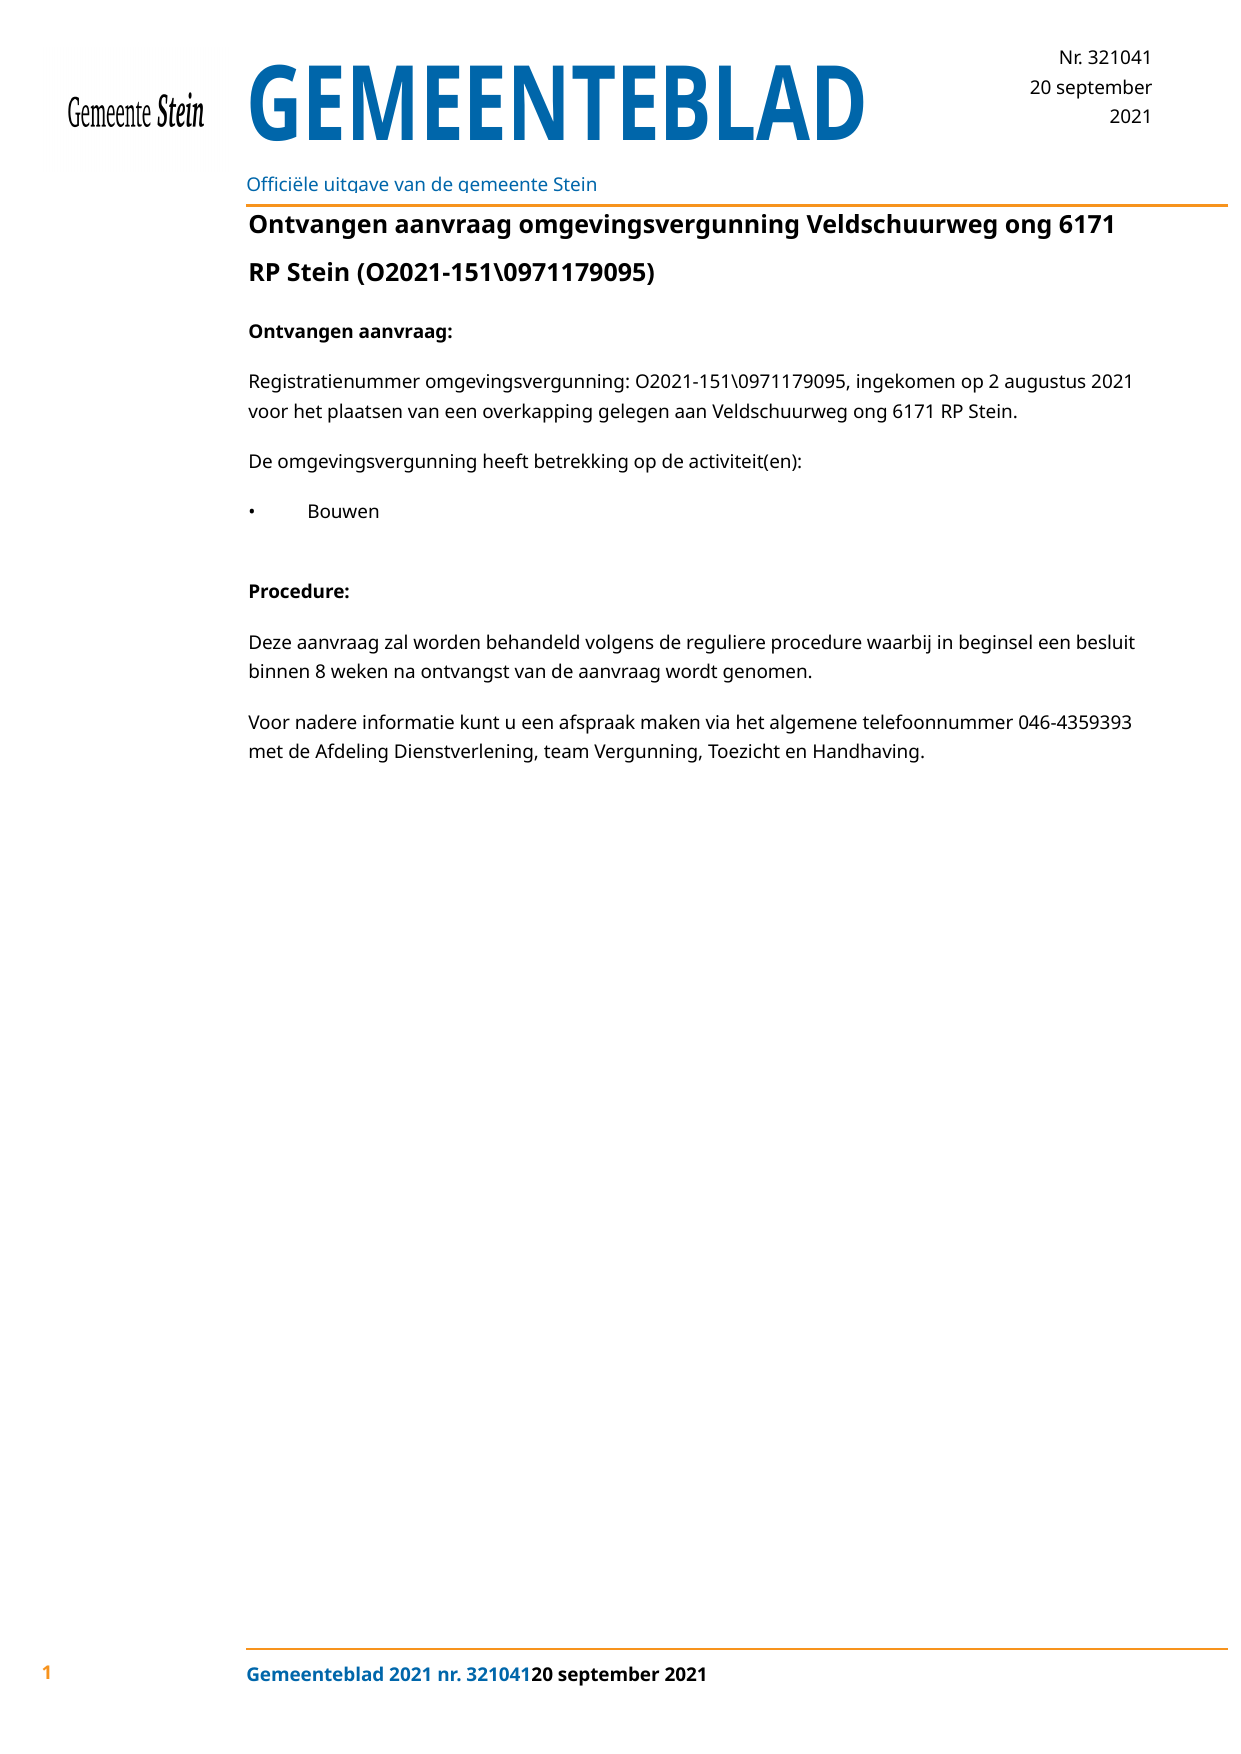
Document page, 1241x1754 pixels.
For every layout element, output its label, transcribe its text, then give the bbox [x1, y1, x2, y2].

text Registratienummer omgevingsvergunning: O2021-151\0971179095, ingekomen op 2 augustus 2021 voor het plaatsen van een overkapping gelegen aan Veldschuurweg ong 6171 RP Stein. [248, 368, 1152, 424]
text Ontvangen aanvraag omgevingsvergunning Veldschuurweg ong 6171 RP Stein (O2021-151\0971179095) [248, 207, 1152, 288]
text De omgevingsvergunning heeft betrekking op de activiteit(en): [248, 448, 1152, 474]
text Voor nadere informatie kunt u een afspraak maken via het algemene telefoonnummer 046-4359393 met de Afdeling Dienstverlening, team Vergunning, Toezicht en Handhaving. [248, 709, 1152, 764]
list Bouwen [248, 499, 1152, 524]
text Procedure: [248, 579, 1152, 604]
text Ontvangen aanvraag: [248, 318, 1152, 344]
picture [41, 47, 231, 172]
text Deze aanvraag zal worden behandeld volgens de reguliere procedure waarbij in beginsel een besluit binnen 8 weken na ontvangst van de aanvraag wordt genomen. [248, 629, 1152, 684]
